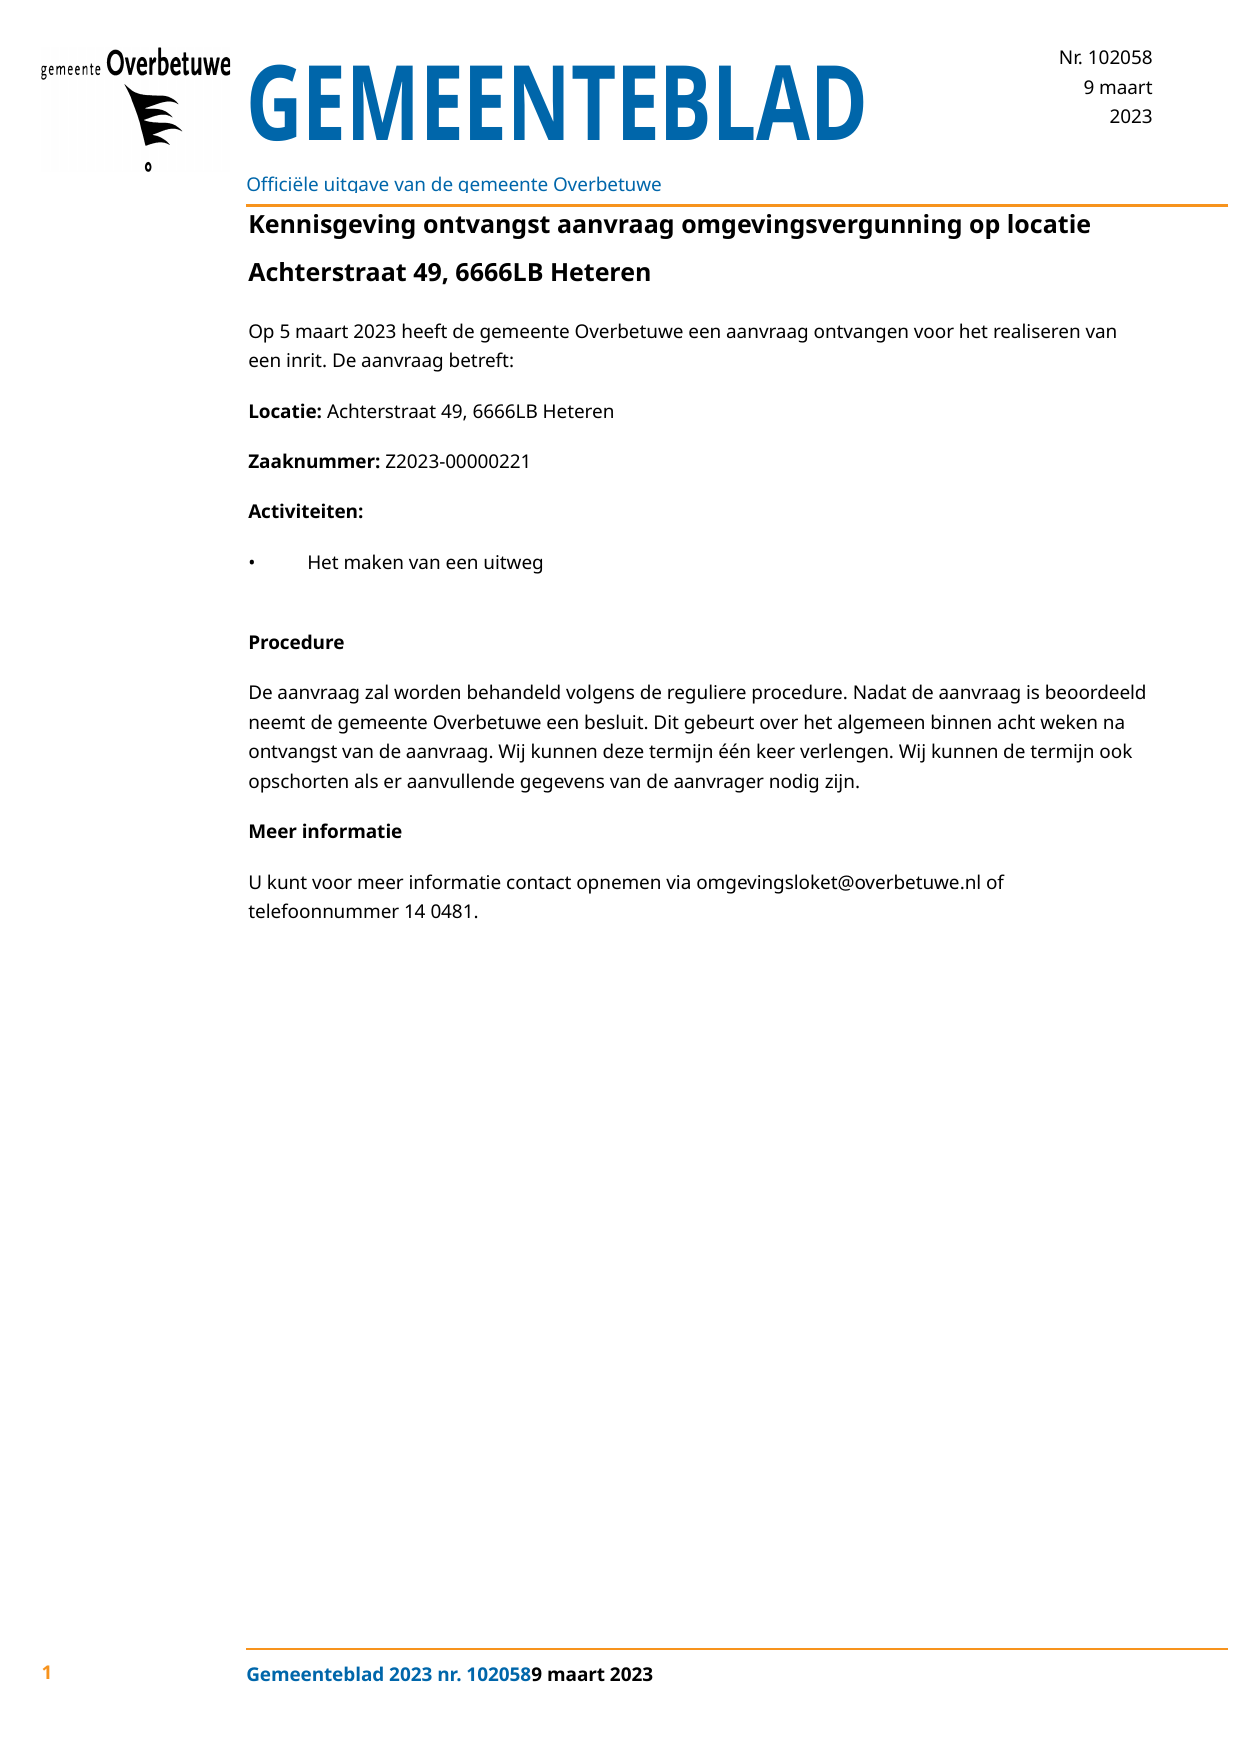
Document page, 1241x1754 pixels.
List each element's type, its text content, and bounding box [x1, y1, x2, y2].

list Het maken van een uitweg [248, 549, 1152, 575]
text Activiteiten: [248, 499, 1152, 524]
text Zaaknummer: Z2023-00000221 [248, 448, 1152, 474]
text Op 5 maart 2023 heeft de gemeente Overbetuwe een aanvraag ontvangen voor het realiseren van een inrit. De aanvraag betreft: [248, 318, 1152, 373]
text Procedure [248, 629, 1152, 655]
text De aanvraag zal worden behandeld volgens de reguliere procedure. Nadat de aanvraag is beoordeeld neemt de gemeente Overbetuwe een besluit. Dit gebeurt over het algemeen binnen acht weken na ontvangst van de aanvraag. Wij kunnen deze termijn één keer verlengen. Wij kunnen de termijn ook opschorten als er aanvullende gegevens van de aanvrager nodig zijn. [248, 679, 1152, 794]
picture [41, 47, 231, 172]
text Locatie: Achterstraat 49, 6666LB Heteren [248, 398, 1152, 424]
text Kennisgeving ontvangst aanvraag omgevingsvergunning op locatie Achterstraat 49, 6666LB Heteren [248, 207, 1152, 288]
text Meer informatie [248, 819, 1152, 844]
text U kunt voor meer informatie contact opnemen via omgevingsloket@overbetuwe.nl of telefoonnummer 14 0481. [248, 869, 1152, 924]
